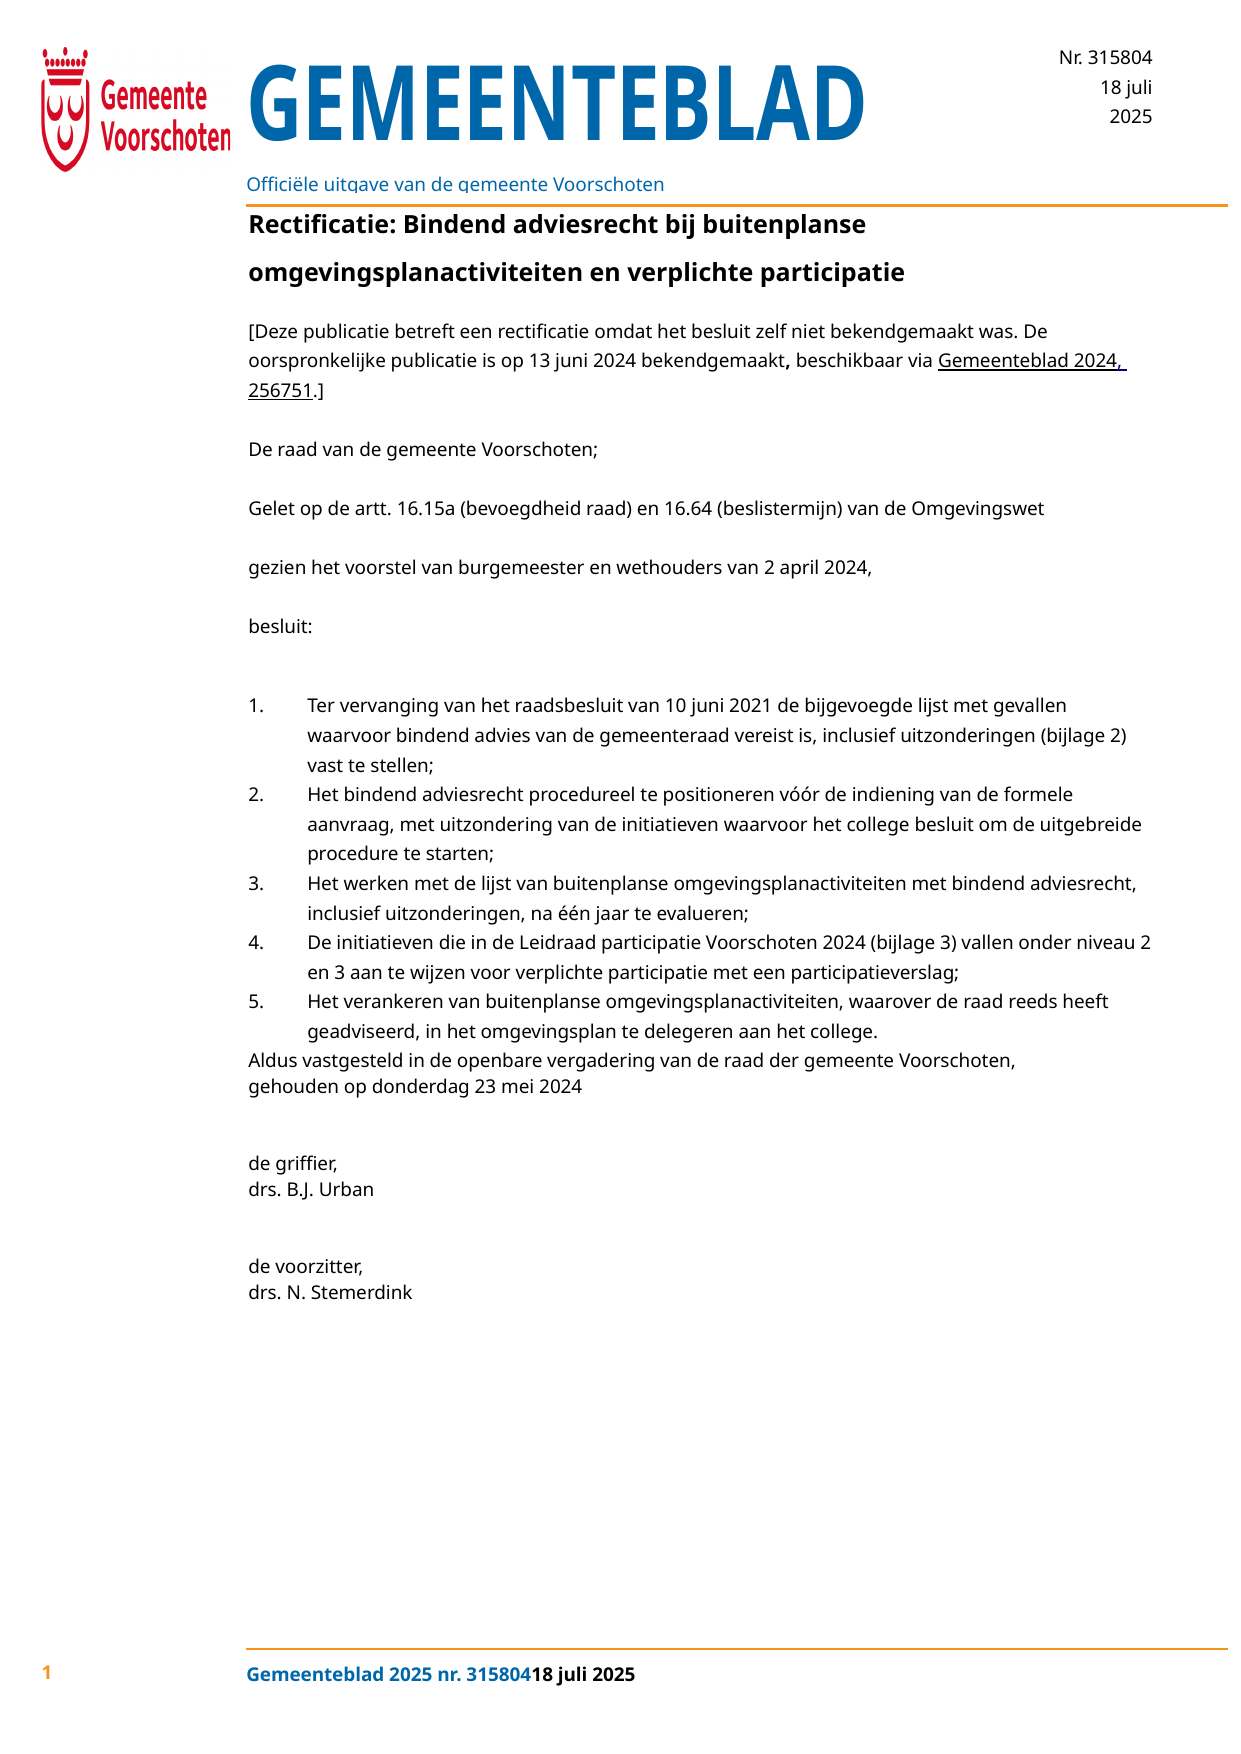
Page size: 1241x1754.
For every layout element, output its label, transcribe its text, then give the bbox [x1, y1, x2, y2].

list De initiatieven die in de Leidraad participatie Voorschoten 2024 (bijlage 3) vallen onder niveau 2 en 3 aan te wijzen voor verplichte participatie met een participatieverslag; [248, 929, 1152, 984]
text [Deze publicatie betreft een rectificatie omdat het besluit zelf niet bekendgemaakt was. De oorspronkelijke publicatie is op 13 juni 2024 bekendgemaakt, beschikbaar via Gemeenteblad 2024, 256751.] [248, 318, 1152, 403]
text de griffier, [248, 1151, 1152, 1176]
list Het bindend adviesrecht procedureel te positioneren vóór de indiening van de formele aanvraag, met uitzondering van de initiatieven waarvoor het college besluit om de uitgebreide procedure te starten; [248, 781, 1152, 866]
list Ter vervanging van het raadsbesluit van 10 juni 2021 de bijgevoegde lijst met gevallen waarvoor bindend advies van de gemeenteraad vereist is, inclusief uitzonderingen (bijlage 2) vast te stellen; [248, 693, 1152, 777]
text drs. B.J. Urban [248, 1176, 1152, 1202]
text Rectificatie: Bindend adviesrecht bij buitenplanse omgevingsplanactiviteiten en verplichte participatie [248, 207, 1152, 288]
list Het werken met de lijst van buitenplanse omgevingsplanactiviteiten met bindend adviesrecht, inclusief uitzonderingen, na één jaar te evalueren; [248, 870, 1152, 925]
list Het verankeren van buitenplanse omgevingsplanactiviteiten, waarover de raad reeds heeft geadviseerd, in het omgevingsplan te delegeren aan het college. [248, 988, 1152, 1044]
text de voorzitter, [248, 1253, 1152, 1279]
text Aldus vastgesteld in de openbare vergadering van de raad der gemeente Voorschoten, [248, 1048, 1152, 1073]
text Gelet op de artt. 16.15a (bevoegdheid raad) en 16.64 (beslistermijn) van de Omgevingswet [248, 495, 1152, 521]
text De raad van de gemeente Voorschoten; [248, 436, 1152, 462]
text gezien het voorstel van burgemeester en wethouders van 2 april 2024, [248, 554, 1152, 580]
text besluit: [248, 614, 1152, 639]
text gehouden op donderdag 23 mei 2024 [248, 1073, 1152, 1099]
text drs. N. Stemerdink [248, 1279, 1152, 1305]
picture [41, 47, 231, 172]
